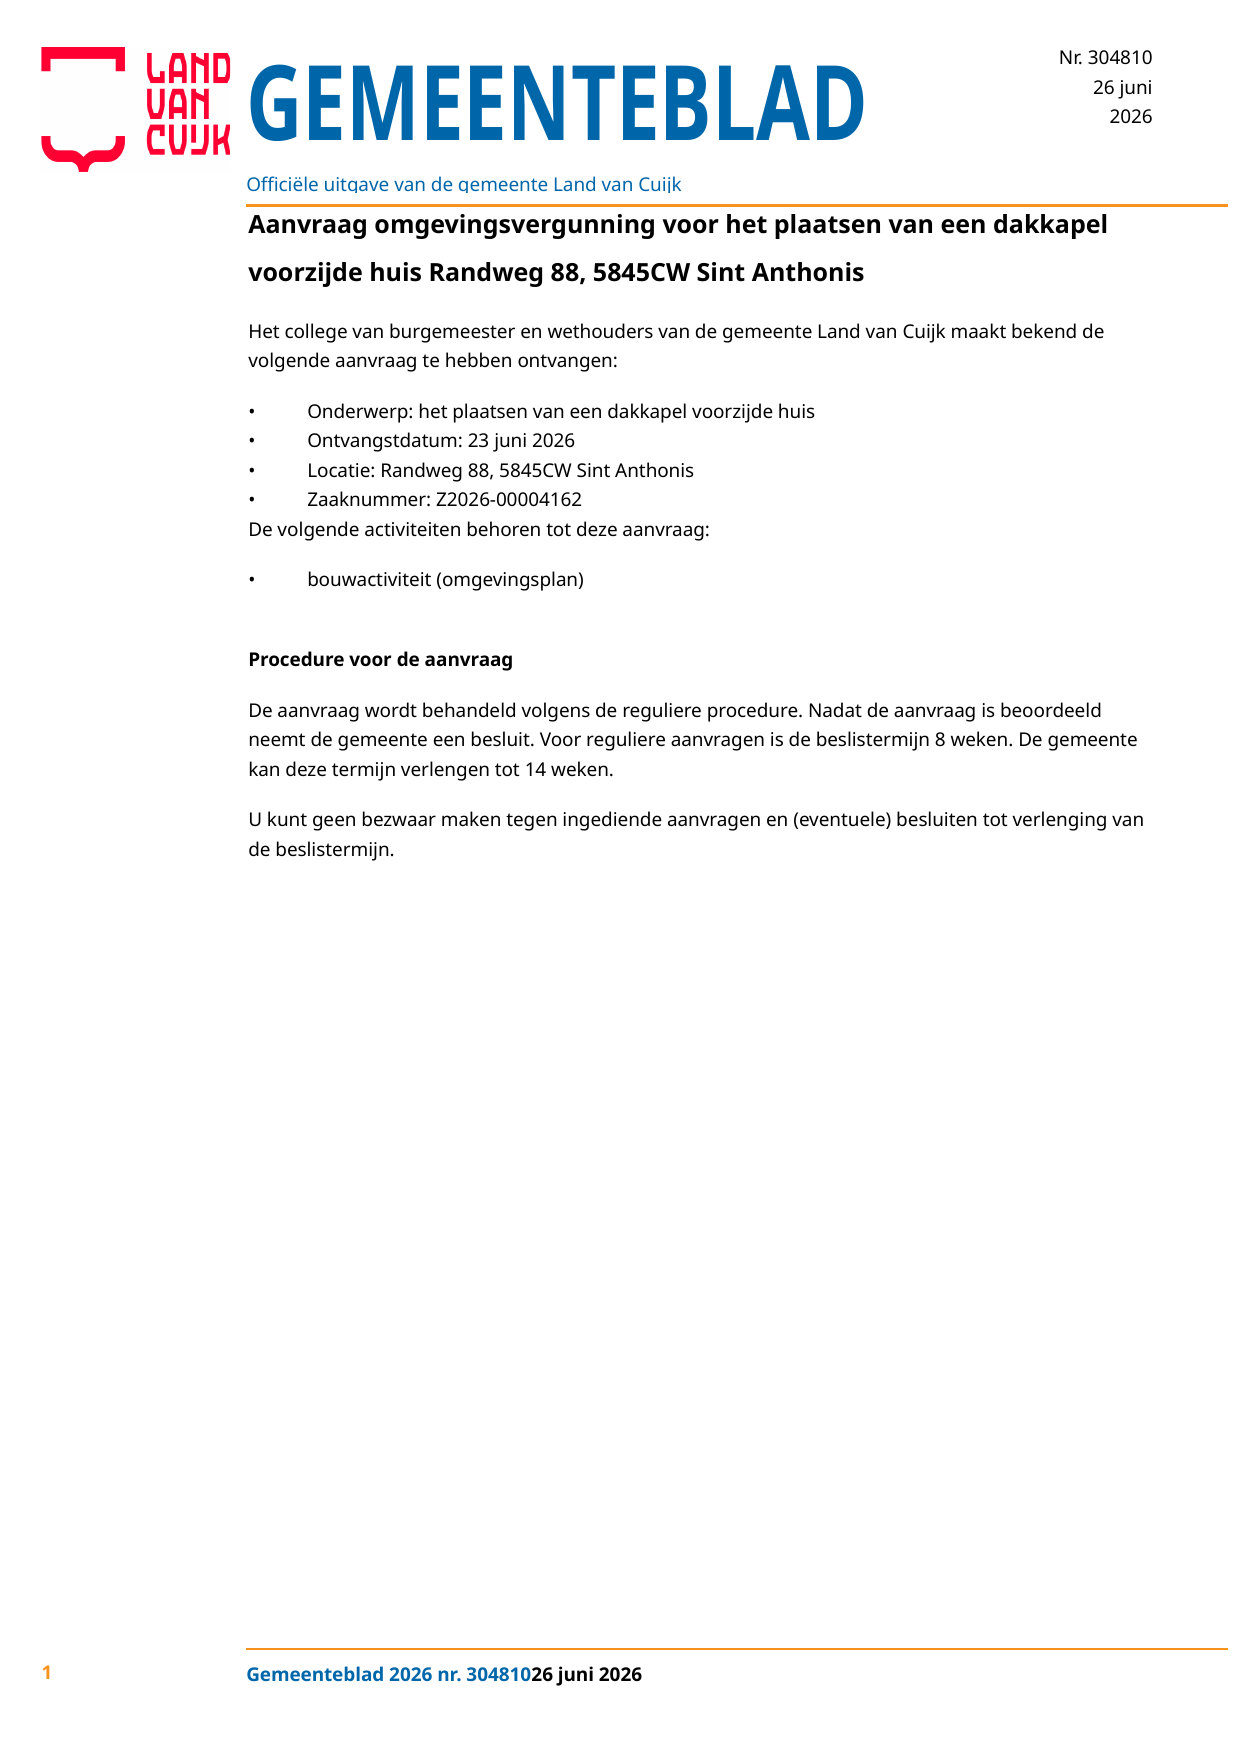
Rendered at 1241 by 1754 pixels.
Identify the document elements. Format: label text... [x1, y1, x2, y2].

picture [41, 47, 231, 172]
list Ontvangstdatum: 23 juni 2026 [248, 427, 1152, 453]
text Procedure voor de aanvraag [248, 647, 1152, 672]
list Zaaknummer: Z2026-00004162 [248, 487, 1152, 512]
list bouwactiviteit (omgevingsplan) [248, 567, 1152, 592]
text Aanvraag omgevingsvergunning voor het plaatsen van een dakkapel voorzijde huis Randweg 88, 5845CW Sint Anthonis [248, 207, 1152, 288]
list Onderwerp: het plaatsen van een dakkapel voorzijde huis [248, 398, 1152, 424]
text U kunt geen bezwaar maken tegen ingediende aanvragen en (eventuele) besluiten tot verlenging van de beslistermijn. [248, 807, 1152, 862]
text De aanvraag wordt behandeld volgens de reguliere procedure. Nadat de aanvraag is beoordeeld neemt de gemeente een besluit. Voor reguliere aanvragen is de beslistermijn 8 weken. De gemeente kan deze termijn verlengen tot 14 weken. [248, 697, 1152, 782]
text De volgende activiteiten behoren tot deze aanvraag: [248, 516, 1152, 542]
text Het college van burgemeester en wethouders van de gemeente Land van Cuijk maakt bekend de volgende aanvraag te hebben ontvangen: [248, 318, 1152, 373]
list Locatie: Randweg 88, 5845CW Sint Anthonis [248, 457, 1152, 483]
